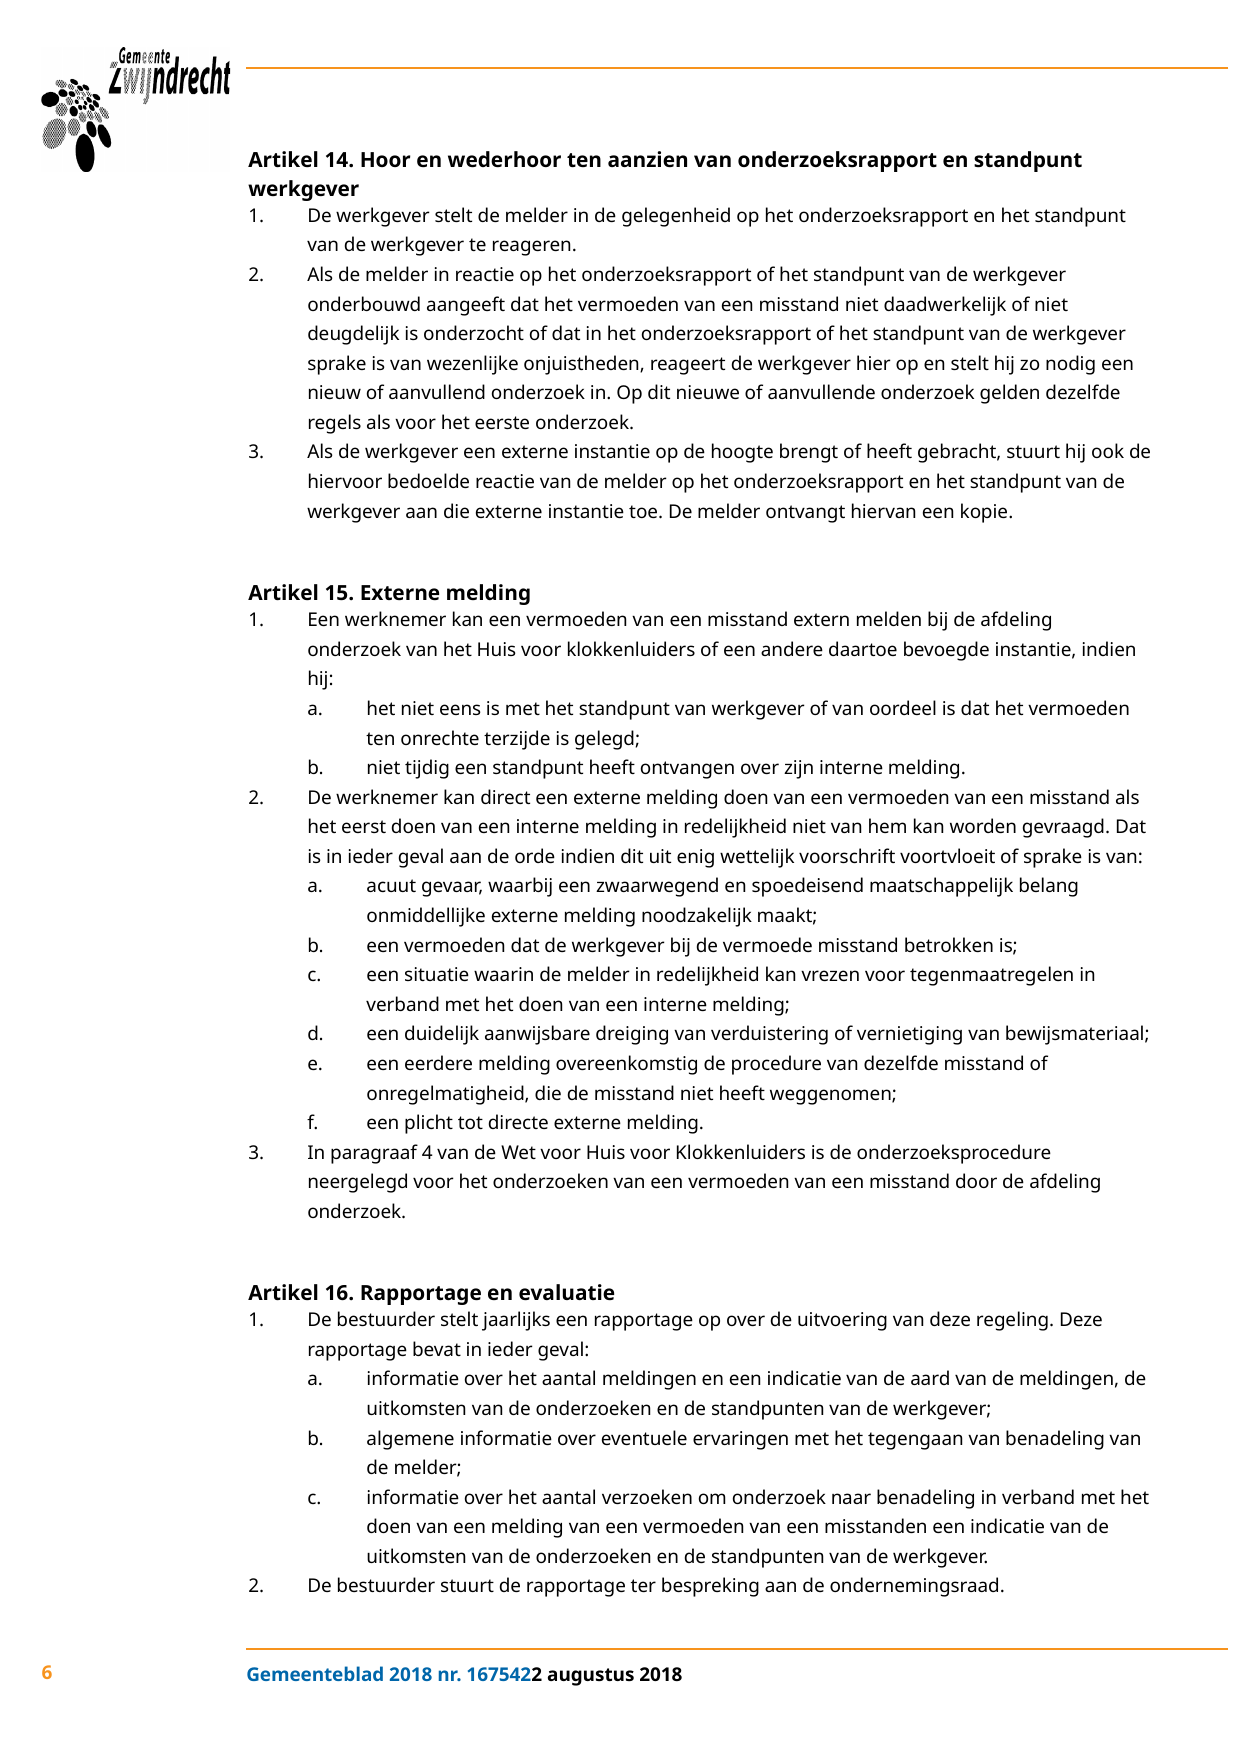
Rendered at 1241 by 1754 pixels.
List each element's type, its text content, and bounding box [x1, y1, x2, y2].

list Als de melder in reactie op het onderzoeksrapport of het standpunt van de werkgever onderbouwd aangeeft dat het vermoeden van een misstand niet daadwerkelijk of niet deugdelijk is onderzocht of dat in het onderzoeksrapport of het standpunt van de werkgever sprake is van wezenlijke onjuistheden, reageert de werkgever hier op en stelt hij zo nodig een nieuw of aanvullend onderzoek in. Op dit nieuwe of aanvullende onderzoek gelden dezelfde regels als voor het eerste onderzoek. [248, 261, 1152, 435]
list niet tijdig een standpunt heeft ontvangen over zijn interne melding. [307, 754, 1152, 780]
list het niet eens is met het standpunt van werkgever of van oordeel is dat het vermoeden ten onrechte terzijde is gelegd; [307, 695, 1152, 750]
list een situatie waarin de melder in redelijkheid kan vrezen voor tegenmaatregelen in verband met het doen van een interne melding; [307, 961, 1152, 1017]
list een plicht tot directe externe melding. [307, 1109, 1152, 1135]
list een eerdere melding overeenkomstig de procedure van dezelfde misstand of onregelmatigheid, die de misstand niet heeft weggenomen; [307, 1050, 1152, 1105]
picture [41, 47, 231, 172]
list informatie over het aantal verzoeken om onderzoek naar benadeling in verband met het doen van een melding van een vermoeden van een misstanden een indicatie van de uitkomsten van de onderzoeken en de standpunten van de werkgever. [307, 1484, 1152, 1569]
text Artikel 16. Rapportage en evaluatie [248, 1278, 1152, 1306]
list De bestuurder stuurt de rapportage ter bespreking aan de ondernemingsraad. [248, 1573, 1152, 1598]
list De bestuurder stelt jaarlijks een rapportage op over de uitvoering van deze regeling. Deze rapportage bevat in ieder geval: [248, 1306, 1152, 1362]
list een duidelijk aanwijsbare dreiging van verduistering of vernietiging van bewijsmateriaal; [307, 1021, 1152, 1046]
list algemene informatie over eventuele ervaringen met het tegengaan van benadeling van de melder; [307, 1425, 1152, 1480]
list In paragraaf 4 van de Wet voor Huis voor Klokkenluiders is de onderzoeksprocedure neergelegd voor het onderzoeken van een vermoeden van een misstand door de afdeling onderzoek. [248, 1139, 1152, 1224]
list De werknemer kan direct een externe melding doen van een vermoeden van een misstand als het eerst doen van een interne melding in redelijkheid niet van hem kan worden gevraagd. Dat is in ieder geval aan de orde indien dit uit enig wettelijk voorschrift voortvloeit of sprake is van: [248, 784, 1152, 869]
list een vermoeden dat de werkgever bij de vermoede misstand betrokken is; [307, 932, 1152, 957]
list informatie over het aantal meldingen en een indicatie van de aard van de meldingen, de uitkomsten van de onderzoeken en de standpunten van de werkgever; [307, 1366, 1152, 1421]
list Een werknemer kan een vermoeden van een misstand extern melden bij de afdeling onderzoek van het Huis voor klokkenluiders of een andere daartoe bevoegde instantie, indien hij: [248, 606, 1152, 691]
text Artikel 14. Hoor en wederhoor ten aanzien van onderzoeksrapport en standpunt werkgever [248, 145, 1152, 202]
text Artikel 15. Externe melding [248, 578, 1152, 606]
list Als de werkgever een externe instantie op de hoogte brengt of heeft gebracht, stuurt hij ook de hiervoor bedoelde reactie van de melder op het onderzoeksrapport en het standpunt van de werkgever aan die externe instantie toe. De melder ontvangt hiervan een kopie. [248, 439, 1152, 524]
list acuut gevaar, waarbij een zwaarwegend en spoedeisend maatschappelijk belang onmiddellijke externe melding noodzakelijk maakt; [307, 873, 1152, 928]
list De werkgever stelt de melder in de gelegenheid op het onderzoeksrapport en het standpunt van de werkgever te reageren. [248, 202, 1152, 257]
